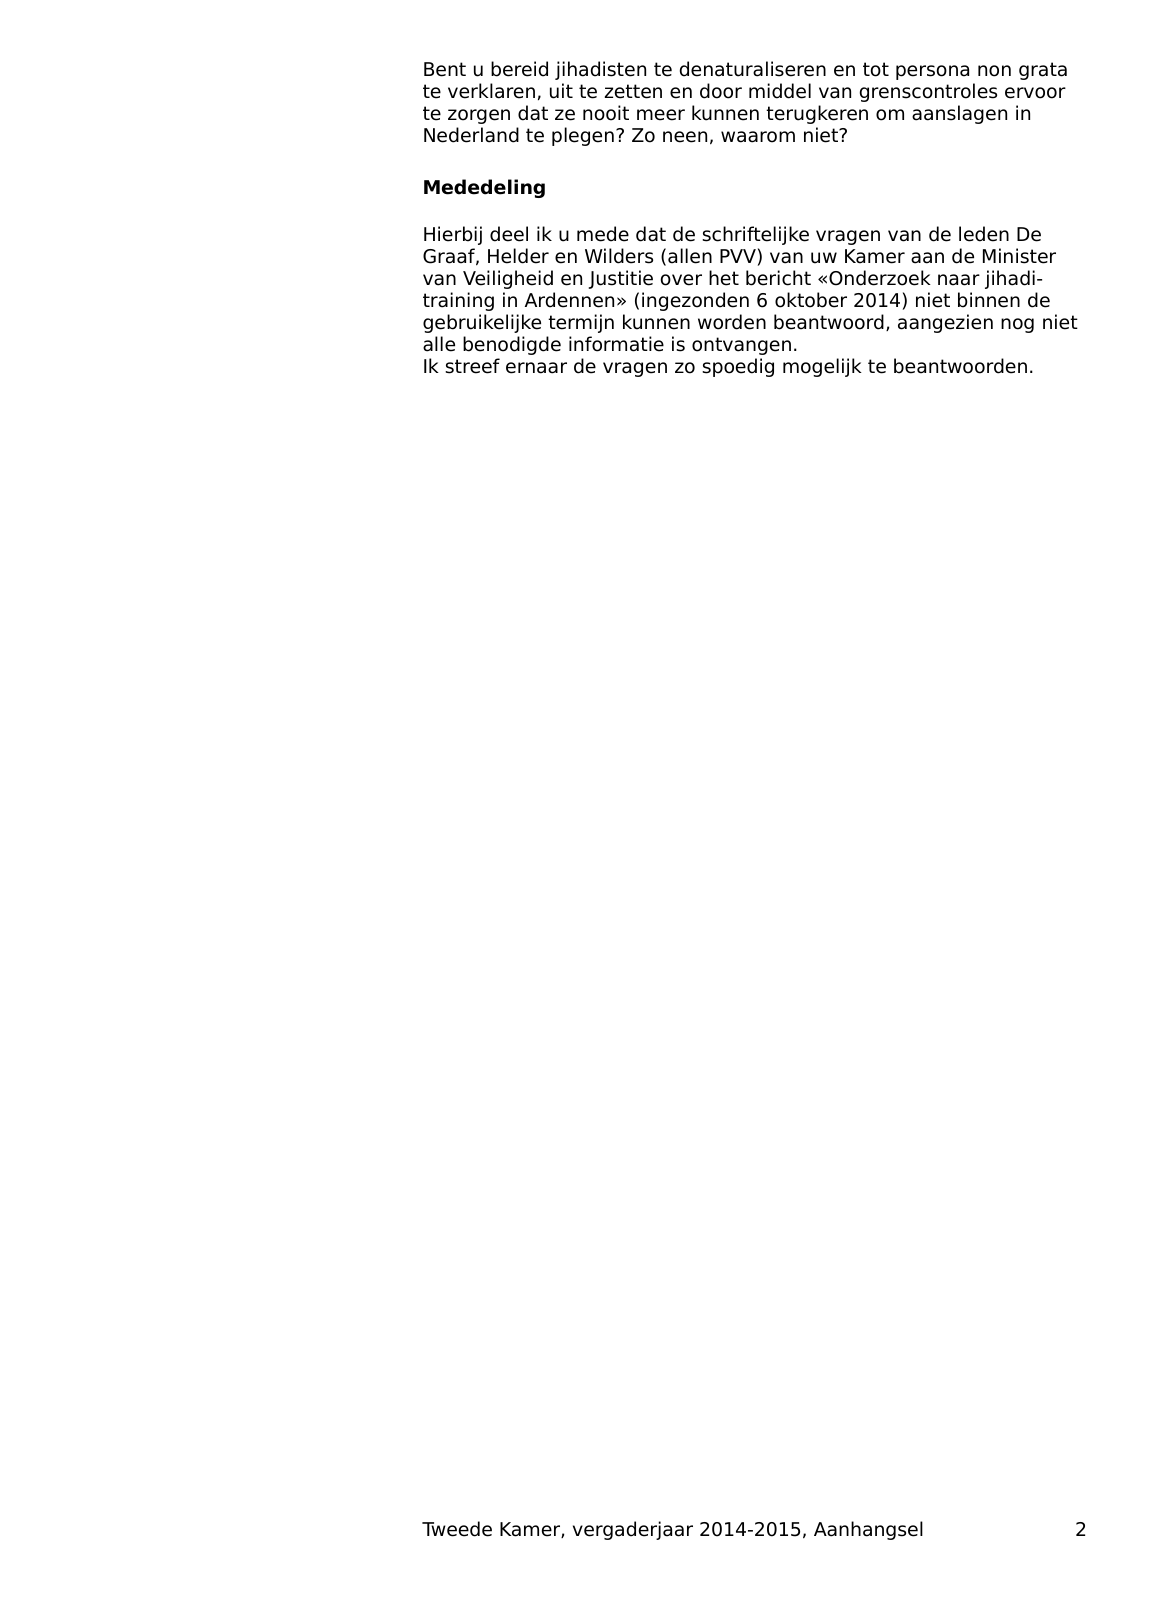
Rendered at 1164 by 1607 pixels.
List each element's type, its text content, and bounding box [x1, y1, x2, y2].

text Ik streef ernaar de vragen zo spoedig mogelijk te beantwoorden. [422, 356, 1087, 378]
text Bent u bereid jihadisten te denaturaliseren en tot persona non grata te verklaren, uit te zetten en door middel van grenscontroles ervoor te zorgen dat ze nooit meer kunnen terugkeren om aanslagen in Nederland te plegen? Zo neen, waarom niet? [422, 59, 1087, 147]
text Hierbij deel ik u mede dat de schriftelijke vragen van de leden De Graaf, Helder en Wilders (allen PVV) van uw Kamer aan de Minister van Veiligheid en Justitie over het bericht «Onderzoek naar jihadi-training in Ardennen» (ingezonden 6 oktober 2014) niet binnen de gebruikelijke termijn kunnen worden beantwoord, aangezien nog niet alle benodigde informatie is ontvangen. [422, 224, 1087, 356]
subtitle Mededeling [422, 177, 1087, 199]
